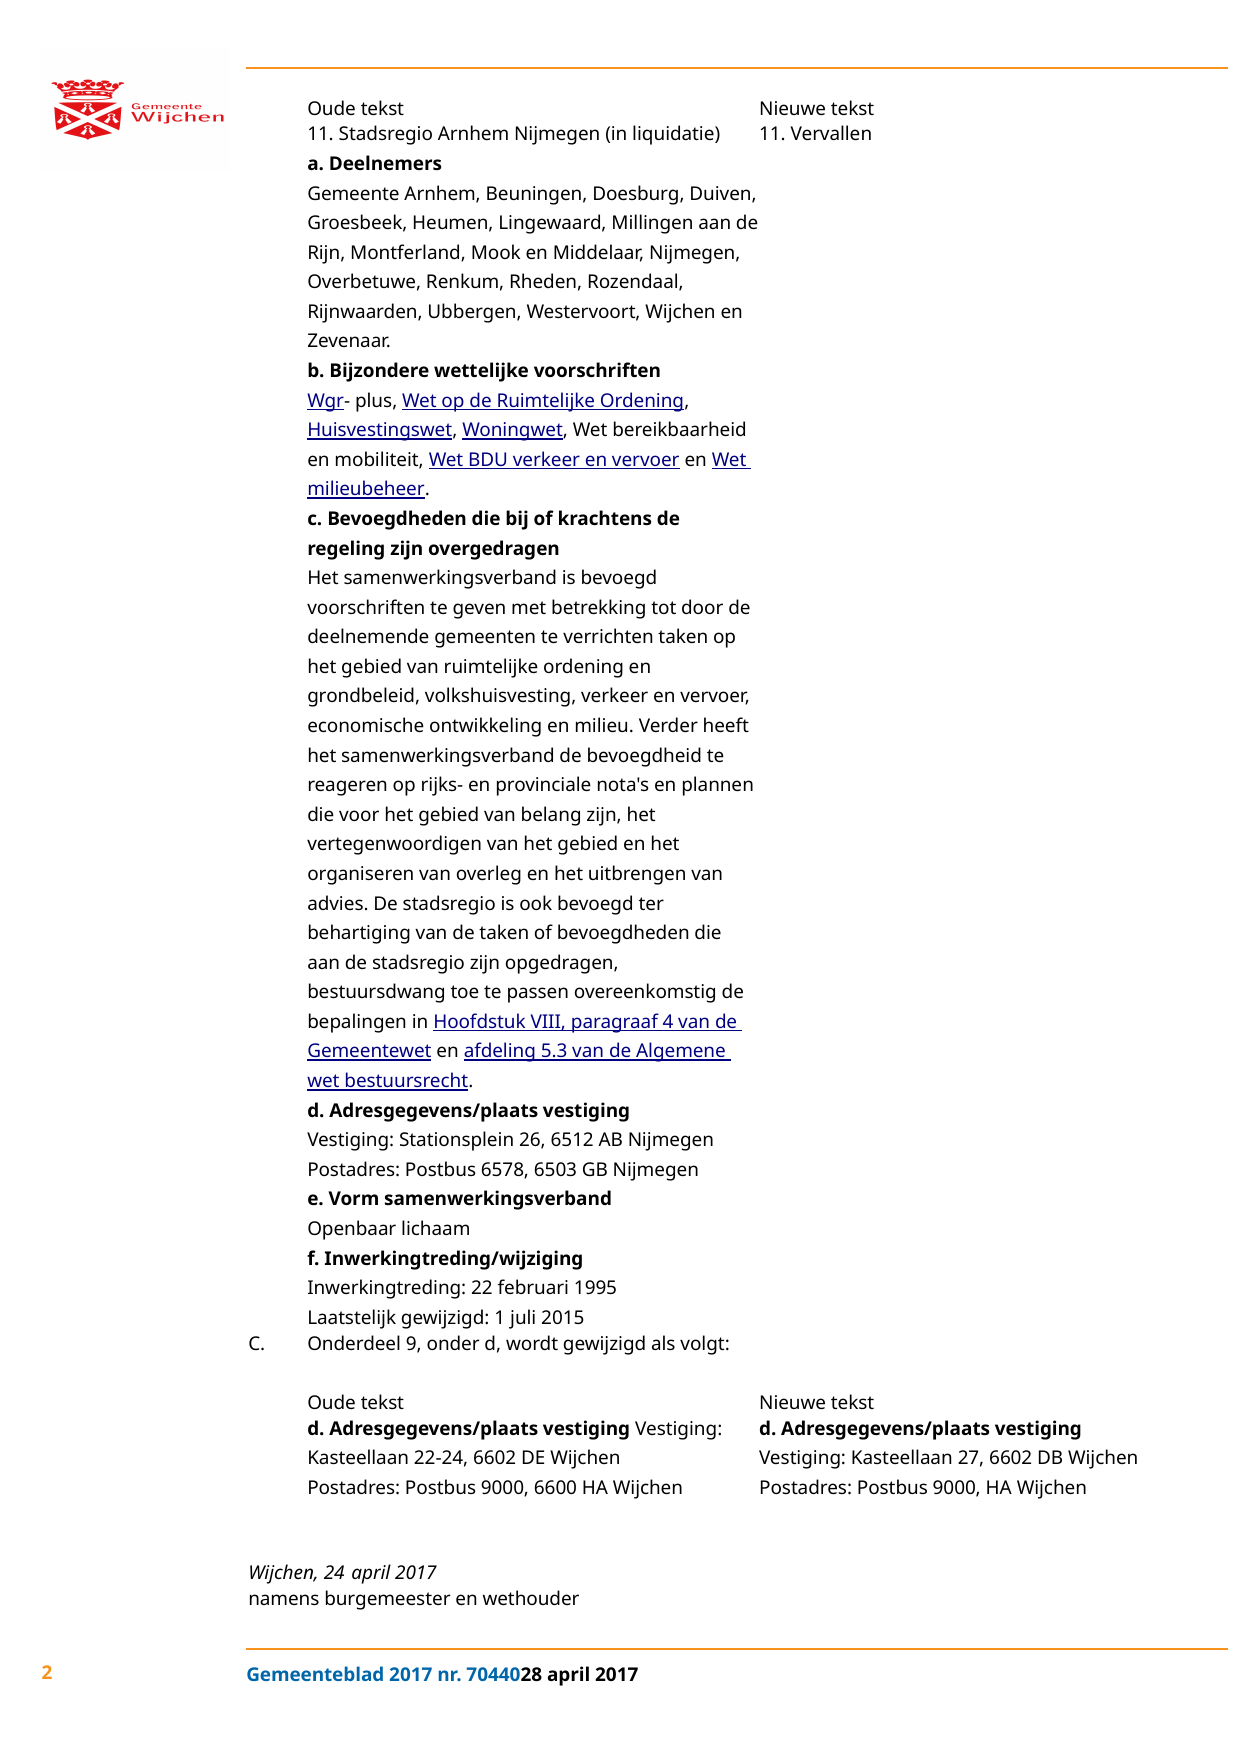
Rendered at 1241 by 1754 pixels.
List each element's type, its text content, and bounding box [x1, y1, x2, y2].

table_cell 11. Stadsregio Arnhem Nijmegen (in liquidatie) a. Deelnemers Gemeente Arnhem, Beuningen, Doesburg, Duiven, Groesbeek, Heumen, Lingewaard, Millingen aan de Rijn, Montferland, Mook en Middelaar, Nijmegen, Overbetuwe, Renkum, Rheden, Rozendaal, Rijnwaarden, Ubbergen, Westervoort, Wijchen en Zevenaar. b. Bijzondere wettelijke voorschriften Wgr- plus, Wet op de Ruimtelijke Ordening, Huisvestingswet, Woningwet, Wet bereikbaarheid en mobiliteit, Wet BDU verkeer en vervoer en Wet milieubeheer. c. Bevoegdheden die bij of krachtens de regeling zijn overgedragen Het samenwerkingsverband is bevoegd voorschriften te geven met betrekking tot door de deelnemende gemeenten te verrichten taken op het gebied van ruimtelijke ordening en grondbeleid, volkshuisvesting, verkeer en vervoer, economische ontwikkeling en milieu. Verder heeft het samenwerkingsverband de bevoegdheid te reageren op rijks- en provinciale nota's en plannen die voor het gebied van belang zijn, het vertegenwoordigen van het gebied en het organiseren van overleg en het uitbrengen van advies. De stadsregio is ook bevoegd ter behartiging van de taken of bevoegdheden die aan de stadsregio zijn opgedragen, bestuursdwang toe te passen overeenkomstig de bepalingen in Hoofdstuk VIII, paragraaf 4 van de Gemeentewet en afdeling 5.3 van de Algemene wet bestuursrecht. d. Adresgegevens/plaats vestiging Vestiging: Stationsplein 26, 6512 AB Nijmegen Postadres: Postbus 6578, 6503 GB Nijmegen e. Vorm samenwerkingsverband Openbaar lichaam f. Inwerkingtreding/wijziging Inwerkingtreding: 22 februari 1995 Laatstelijk gewijzigd: 1 juli 2015 [307, 121, 759, 1330]
table_header Nieuwe tekst [759, 1389, 1211, 1415]
picture [41, 47, 231, 172]
list Onderdeel 9, onder d, wordt gewijzigd als volgt: [248, 1330, 1152, 1356]
text namens burgemeester en wethouder [248, 1585, 1152, 1610]
table_cell d. Adresgegevens/plaats vestiging Vestiging: Kasteellaan 22-24, 6602 DE Wijchen Postadres: Postbus 9000, 6600 HA Wijchen [307, 1415, 759, 1529]
text Wijchen, 24 april 2017 [248, 1559, 1152, 1585]
table_header Oude tekst [307, 95, 759, 121]
table_header Oude tekst [307, 1389, 759, 1415]
table_header Nieuwe tekst [759, 95, 1211, 121]
table_cell d. Adresgegevens/plaats vestiging Vestiging: Kasteellaan 27, 6602 DB Wijchen Postadres: Postbus 9000, HA Wijchen [759, 1415, 1211, 1529]
table_cell 11. Vervallen [759, 121, 1211, 1330]
